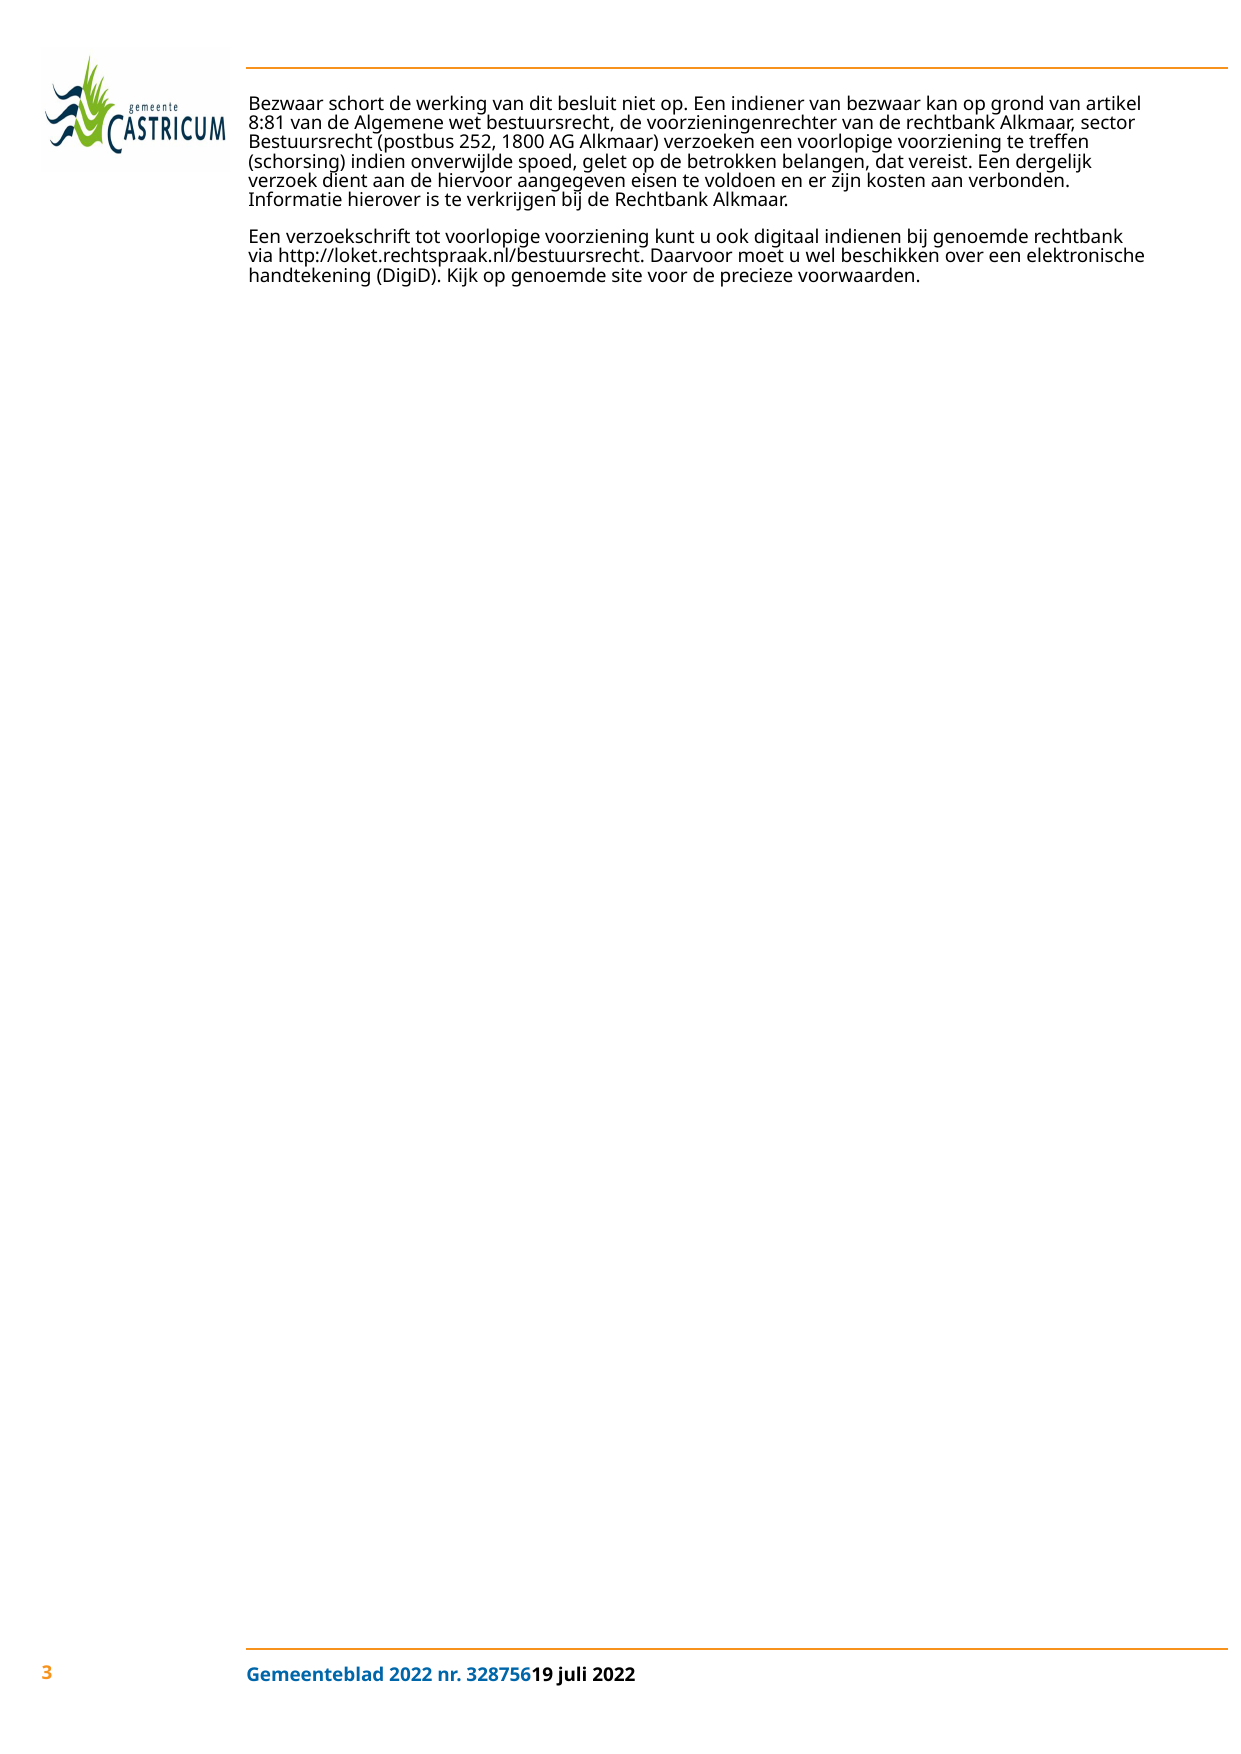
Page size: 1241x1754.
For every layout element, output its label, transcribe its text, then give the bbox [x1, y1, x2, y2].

picture [41, 47, 231, 172]
text Bezwaar schort de werking van dit besluit niet op. Een indiener van bezwaar kan op grond van artikel 8:81 van de Algemene wet bestuursrecht, de voorzieningenrechter van de rechtbank Alkmaar, sector Bestuursrecht (postbus 252, 1800 AG Alkmaar) verzoeken een voorlopige voorziening te treffen (schorsing) indien onverwijlde spoed, gelet op de betrokken belangen, dat vereist. Een dergelijk verzoek dient aan de hiervoor aangegeven eisen te voldoen en er zijn kosten aan verbonden. Informatie hierover is te verkrijgen bij de Rechtbank Alkmaar. [248, 95, 1152, 210]
text Een verzoekschrift tot voorlopige voorziening kunt u ook digitaal indienen bij genoemde rechtbank via http://loket.rechtspraak.nl/bestuursrecht. Daarvoor moet u wel beschikken over een elektronische handtekening (DigiD). Kijk op genoemde site voor de precieze voorwaarden. [248, 228, 1152, 286]
